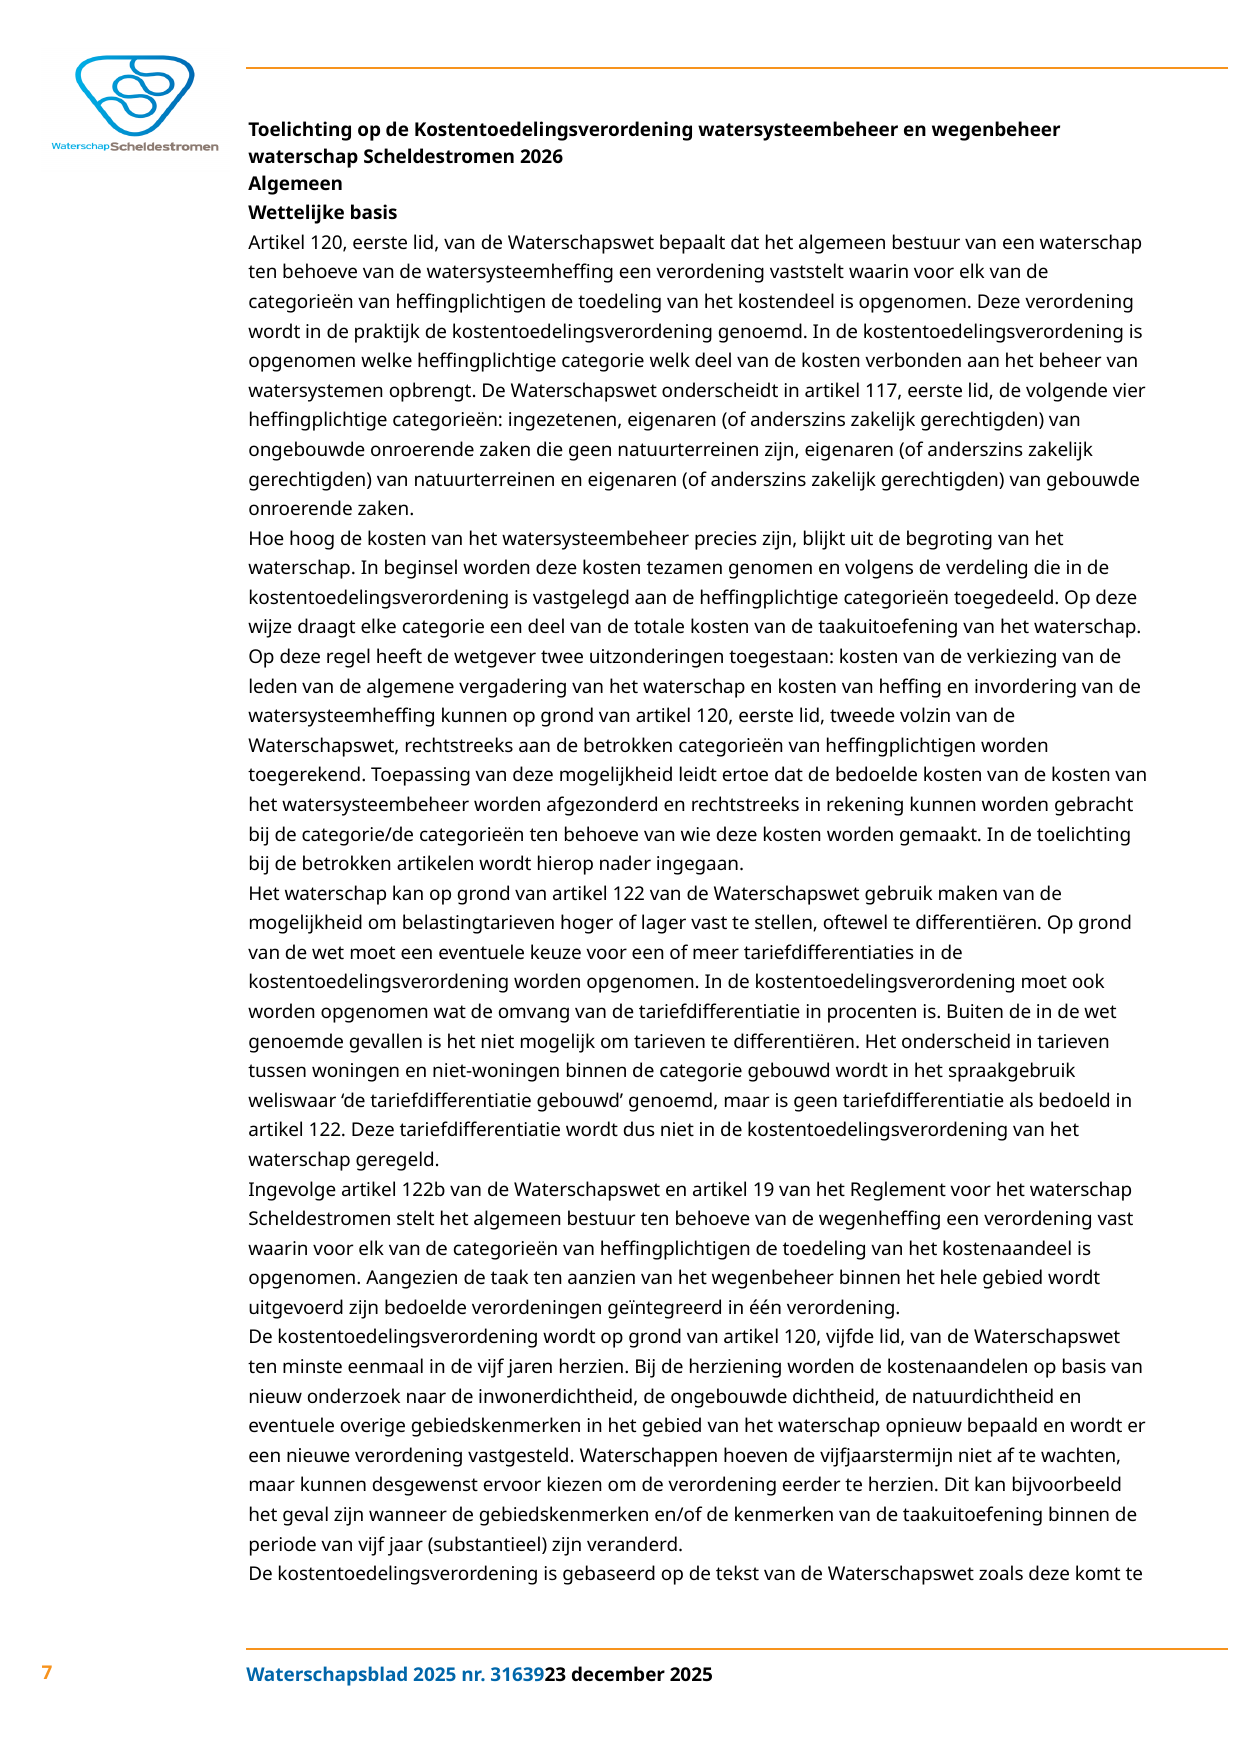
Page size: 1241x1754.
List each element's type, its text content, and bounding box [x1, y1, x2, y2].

text Ingevolge artikel 122b van de Waterschapswet en artikel 19 van het Reglement voor het waterschap Scheldestromen stelt het algemeen bestuur ten behoeve van de wegenheffing een verordening vast waarin voor elk van de categorieën van heffingplichtigen de toedeling van het kostenaandeel is opgenomen. Aangezien de taak ten aanzien van het wegenbeheer binnen het hele gebied wordt uitgevoerd zijn bedoelde verordeningen geïntegreerd in één verordening. [248, 1176, 1152, 1320]
picture [41, 47, 231, 172]
text Het waterschap kan op grond van artikel 122 van de Waterschapswet gebruik maken van de mogelijkheid om belastingtarieven hoger of lager vast te stellen, oftewel te differentiëren. Op grond van de wet moet een eventuele keuze voor een of meer tariefdifferentiaties in de kostentoedelingsverordening worden opgenomen. In de kostentoedelingsverordening moet ook worden opgenomen wat de omvang van de tariefdifferentiatie in procenten is. Buiten de in de wet genoemde gevallen is het niet mogelijk om tarieven te differentiëren. Het onderscheid in tarieven tussen woningen en niet-woningen binnen de categorie gebouwd wordt in het spraakgebruik weliswaar ‘de tariefdifferentiatie gebouwd’ genoemd, maar is geen tariefdifferentiatie als bedoeld in artikel 122. Deze tariefdifferentiatie wordt dus niet in de kostentoedelingsverordening van het waterschap geregeld. [248, 880, 1152, 1172]
text Hoe hoog de kosten van het watersysteembeheer precies zijn, blijkt uit de begroting van het waterschap. In beginsel worden deze kosten tezamen genomen en volgens de verdeling die in de kostentoedelingsverordening is vastgelegd aan de heffingplichtige categorieën toegedeeld. Op deze wijze draagt elke categorie een deel van de totale kosten van de taakuitoefening van het waterschap. Op deze regel heeft de wetgever twee uitzonderingen toegestaan: kosten van de verkiezing van de leden van de algemene vergadering van het waterschap en kosten van heffing en invordering van de watersysteemheffing kunnen op grond van artikel 120, eerste lid, tweede volzin van de Waterschapswet, rechtstreeks aan de betrokken categorieën van heffingplichtigen worden toegerekend. Toepassing van deze mogelijkheid leidt ertoe dat de bedoelde kosten van de kosten van het watersysteembeheer worden afgezonderd en rechtstreeks in rekening kunnen worden gebracht bij de categorie/de categorieën ten behoeve van wie deze kosten worden gemaakt. In de toelichting bij de betrokken artikelen wordt hierop nader ingegaan. [248, 525, 1152, 876]
text De kostentoedelingsverordening wordt op grond van artikel 120, vijfde lid, van de Waterschapswet ten minste eenmaal in de vijf jaren herzien. Bij de herziening worden de kostenaandelen op basis van nieuw onderzoek naar de inwonerdichtheid, de ongebouwde dichtheid, de natuurdichtheid en eventuele overige gebiedskenmerken in het gebied van het waterschap opnieuw bepaald en wordt er een nieuwe verordening vastgesteld. Waterschappen hoeven de vijfjaarstermijn niet af te wachten, maar kunnen desgewenst ervoor kiezen om de verordening eerder te herzien. Dit kan bijvoorbeeld het geval zijn wanneer de gebiedskenmerken en/of de kenmerken van de taakuitoefening binnen de periode van vijf jaar (substantieel) zijn veranderd. [248, 1324, 1152, 1556]
text De kostentoedelingsverordening is gebaseerd op de tekst van de Waterschapswet zoals deze komt te [248, 1560, 1152, 1586]
text Toelichting op de Kostentoedelingsverordening watersysteembeheer en wegenbeheer waterschap Scheldestromen 2026 [248, 116, 1152, 170]
text Algemeen [248, 170, 1152, 196]
text Artikel 120, eerste lid, van de Waterschapswet bepaalt dat het algemeen bestuur van een waterschap ten behoeve van de watersysteemheffing een verordening vaststelt waarin voor elk van de categorieën van heffingplichtigen de toedeling van het kostendeel is opgenomen. Deze verordening wordt in de praktijk de kostentoedelingsverordening genoemd. In de kostentoedelingsverordening is opgenomen welke heffingplichtige categorie welk deel van de kosten verbonden aan het beheer van watersystemen opbrengt. De Waterschapswet onderscheidt in artikel 117, eerste lid, de volgende vier heffingplichtige categorieën: ingezetenen, eigenaren (of anderszins zakelijk gerechtigden) van ongebouwde onroerende zaken die geen natuurterreinen zijn, eigenaren (of anderszins zakelijk gerechtigden) van natuurterreinen en eigenaren (of anderszins zakelijk gerechtigden) van gebouwde onroerende zaken. [248, 229, 1152, 521]
text Wettelijke basis [248, 199, 1152, 225]
